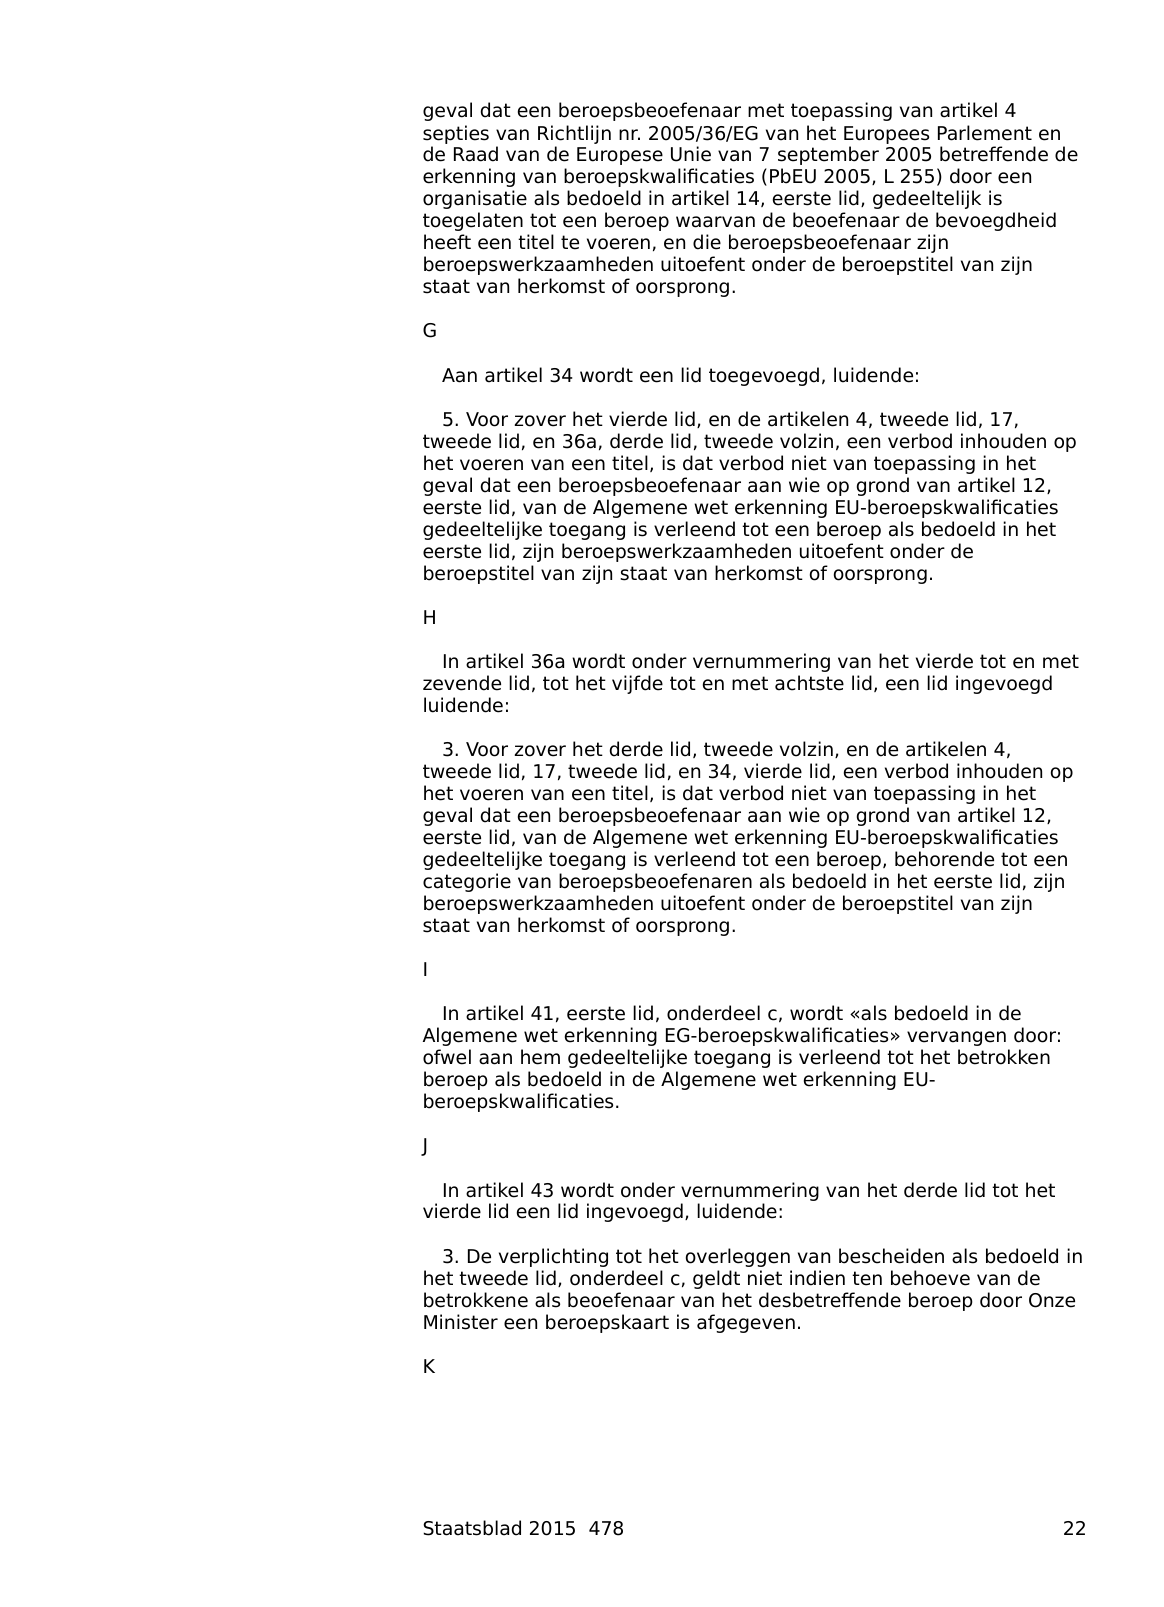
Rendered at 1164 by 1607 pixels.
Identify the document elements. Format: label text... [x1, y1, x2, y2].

text In artikel 43 wordt onder vernummering van het derde lid tot het vierde lid een lid ingevoegd, luidende: [422, 1179, 1087, 1223]
text K [422, 1356, 1087, 1378]
text Aan artikel 34 wordt een lid toegevoegd, luidende: [422, 364, 1087, 387]
text In artikel 36a wordt onder vernummering van het vierde tot en met zevende lid, tot het vijfde tot en met achtste lid, een lid ingevoegd luidende: [422, 651, 1087, 717]
text H [422, 607, 1087, 629]
text In artikel 41, eerste lid, onderdeel c, wordt «als bedoeld in de Algemene wet erkenning EG-beroepskwalificaties» vervangen door: ofwel aan hem gedeeltelijke toegang is verleend tot het betrokken beroep als bedoeld in de Algemene wet erkenning EU-beroepskwalificaties. [422, 1003, 1087, 1113]
text 3. Voor zover het derde lid, tweede volzin, en de artikelen 4, tweede lid, 17, tweede lid, en 34, vierde lid, een verbod inhouden op het voeren van een titel, is dat verbod niet van toepassing in het geval dat een beroepsbeoefenaar aan wie op grond van artikel 12, eerste lid, van de Algemene wet erkenning EU-beroepskwalificaties gedeeltelijke toegang is verleend tot een beroep, behorende tot een categorie van beroepsbeoefenaren als bedoeld in het eerste lid, zijn beroepswerkzaamheden uitoefent onder de beroepstitel van zijn staat van herkomst of oorsprong. [422, 739, 1087, 937]
text I [422, 959, 1087, 981]
text J [422, 1135, 1087, 1157]
text G [422, 320, 1087, 342]
text 5. Voor zover het vierde lid, en de artikelen 4, tweede lid, 17, tweede lid, en 36a, derde lid, tweede volzin, een verbod inhouden op het voeren van een titel, is dat verbod niet van toepassing in het geval dat een beroepsbeoefenaar aan wie op grond van artikel 12, eerste lid, van de Algemene wet erkenning EU-beroepskwalificaties gedeeltelijke toegang is verleend tot een beroep als bedoeld in het eerste lid, zijn beroepswerkzaamheden uitoefent onder de beroepstitel van zijn staat van herkomst of oorsprong. [422, 409, 1087, 584]
text 3. De verplichting tot het overleggen van bescheiden als bedoeld in het tweede lid, onderdeel c, geldt niet indien ten behoeve van de betrokkene als beoefenaar van het desbetreffende beroep door Onze Minister een beroepskaart is afgegeven. [422, 1246, 1087, 1333]
text geval dat een beroepsbeoefenaar met toepassing van artikel 4 septies van Richtlijn nr. 2005/36/EG van het Europees Parlement en de Raad van de Europese Unie van 7 september 2005 betreffende de erkenning van beroepskwalificaties (PbEU 2005, L 255) door een organisatie als bedoeld in artikel 14, eerste lid, gedeeltelijk is toegelaten tot een beroep waarvan de beoefenaar de bevoegdheid heeft een titel te voeren, en die beroepsbeoefenaar zijn beroepswerkzaamheden uitoefent onder de beroepstitel van zijn staat van herkomst of oorsprong. [422, 100, 1087, 298]
